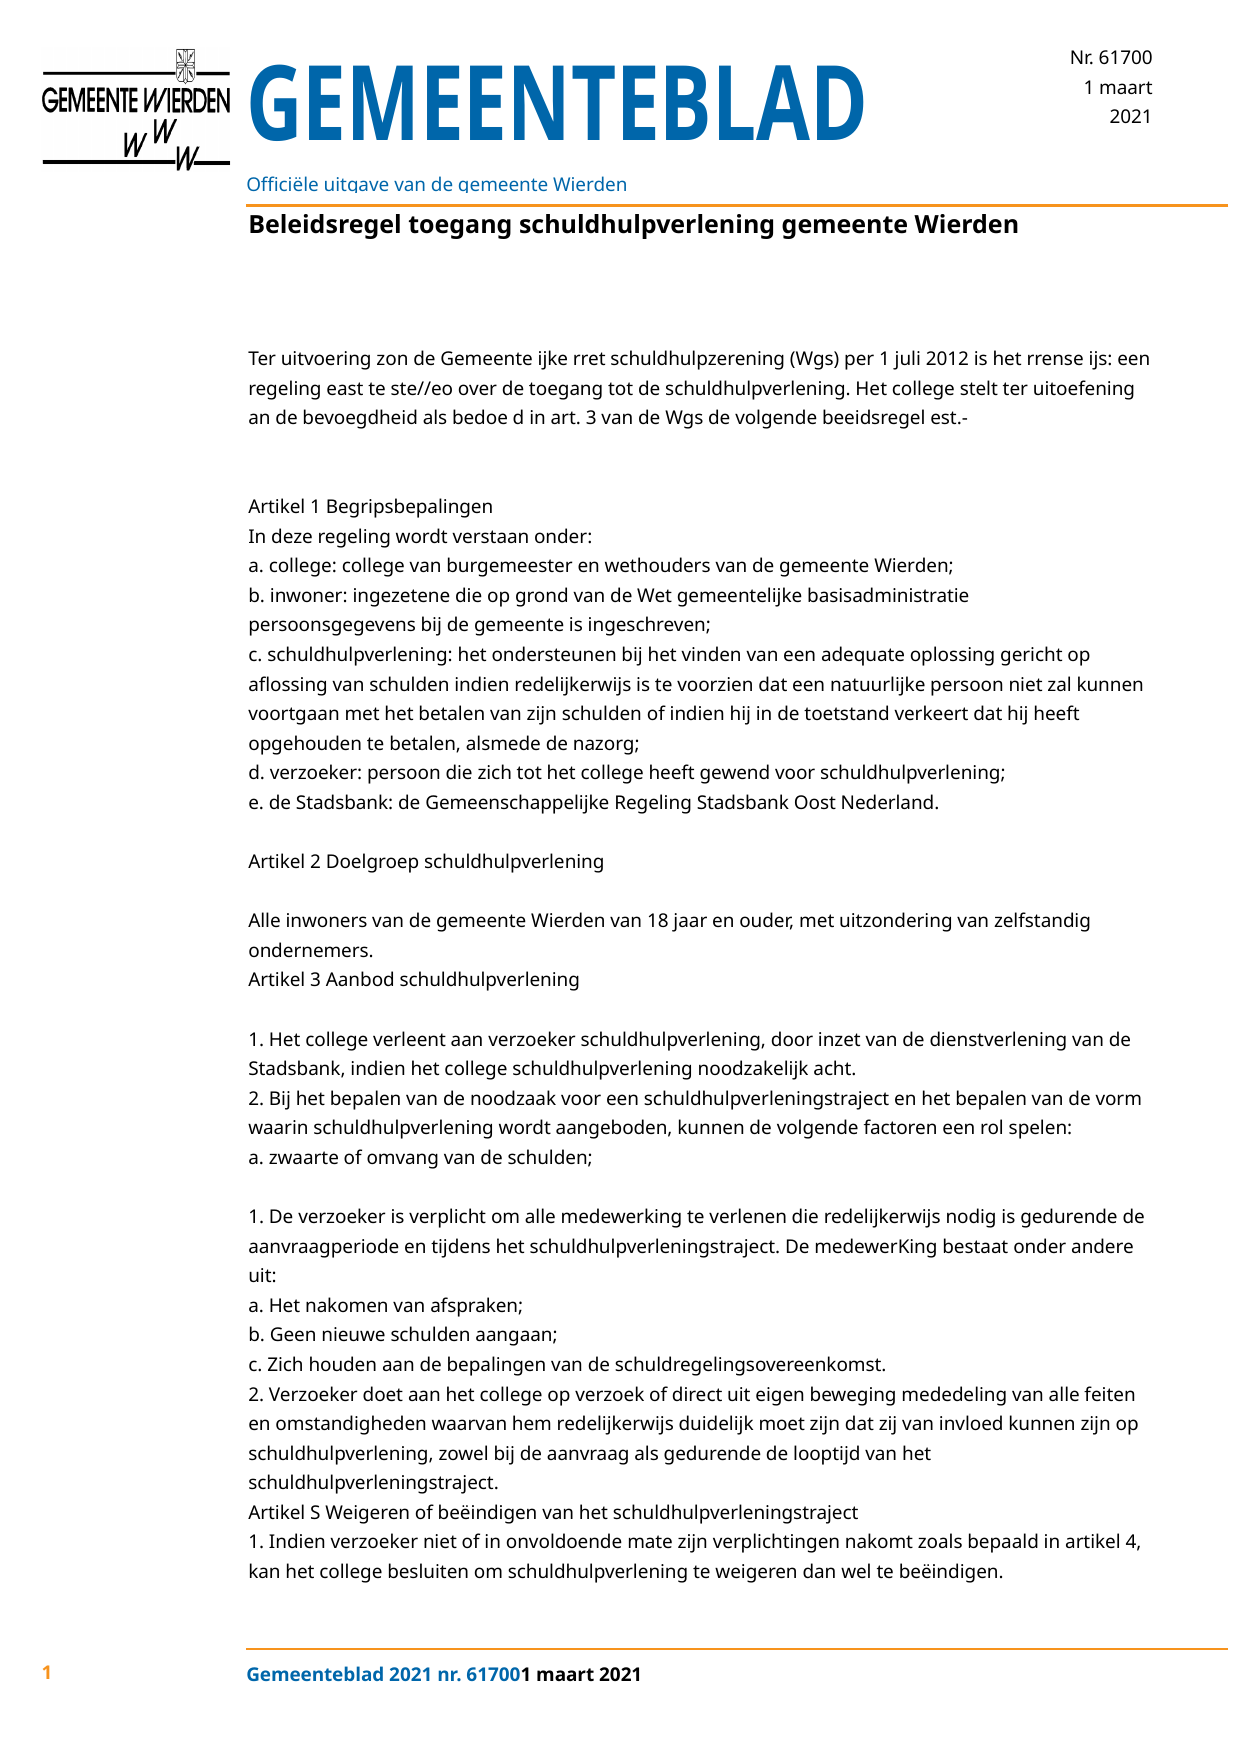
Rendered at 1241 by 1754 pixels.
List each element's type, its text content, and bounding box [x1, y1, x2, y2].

text Artikel 3 Aanbod schuldhulpverlening [248, 967, 1152, 992]
text d. verzoeker: persoon die zich tot het college heeft gewend voor schuldhulpverlening; [248, 759, 1152, 785]
text In deze regeling wordt verstaan onder: [248, 523, 1152, 548]
text 1. Indien verzoeker niet of in onvoldoende mate zijn verplichtingen nakomt zoals bepaald in artikel 4, kan het college besluiten om schuldhulpverlening te weigeren dan wel te beëindigen. [248, 1529, 1152, 1584]
text 1. De verzoeker is verplicht om alle medewerking te verlenen die redelijkerwijs nodig is gedurende de aanvraagperiode en tijdens het schuldhulpverleningstraject. De medewerKing bestaat onder andere uit: [248, 1203, 1152, 1288]
text Artikel S Weigeren of beëindigen van het schuldhulpverleningstraject [248, 1499, 1152, 1525]
text e. de Stadsbank: de Gemeenschappelijke Regeling Stadsbank Oost Nederland. [248, 789, 1152, 815]
text a. college: college van burgemeester en wethouders van de gemeente Wierden; [248, 552, 1152, 578]
text 2. Bij het bepalen van de noodzaak voor een schuldhulpverleningstraject en het bepalen van de vorm waarin schuldhulpverlening wordt aangeboden, kunnen de volgende factoren een rol spelen: [248, 1085, 1152, 1140]
text Artikel 1 Begripsbepalingen [248, 493, 1152, 519]
text a. Het nakomen van afspraken; [248, 1292, 1152, 1318]
text persoonsgegevens bij de gemeente is ingeschreven; [248, 612, 1152, 637]
text Alle inwoners van de gemeente Wierden van 18 jaar en ouder, met uitzondering van zelfstandig ondernemers. [248, 907, 1152, 963]
text b. inwoner: ingezetene die op grond van de Wet gemeentelijke basisadministratie [248, 582, 1152, 608]
text 2. Verzoeker doet aan het college op verzoek of direct uit eigen beweging mededeling van alle feiten en omstandigheden waarvan hem redelijkerwijs duidelijk moet zijn dat zij van invloed kunnen zijn op schuldhulpverlening, zowel bij de aanvraag als gedurende de looptijd van het schuldhulpverleningstraject. [248, 1381, 1152, 1495]
text c. schuldhulpverlening: het ondersteunen bij het vinden van een adequate oplossing gericht op aflossing van schulden indien redelijkerwijs is te voorzien dat een natuurlijke persoon niet zal kunnen voortgaan met het betalen van zijn schulden of indien hij in de toetstand verkeert dat hij heeft opgehouden te betalen, alsmede de nazorg; [248, 641, 1152, 756]
text Ter uitvoering zon de Gemeente ijke rret schuldhulpzerening (Wgs) per 1 juli 2012 is het rrense ijs: een regeling east te ste//eo over de toegang tot de schuldhulpverlening. Het college stelt ter uitoefening an de bevoegdheid als bedoe d in art. 3 van de Wgs de volgende beeidsregel est.- [248, 345, 1152, 430]
text c. Zich houden aan de bepalingen van de schuldregelingsovereenkomst. [248, 1351, 1152, 1377]
picture [41, 47, 231, 172]
text Artikel 2 Doelgroep schuldhulpverlening [248, 848, 1152, 874]
text Beleidsregel toegang schuldhulpverlening gemeente Wierden [248, 207, 1152, 241]
text b. Geen nieuwe schulden aangaan; [248, 1322, 1152, 1347]
text 1. Het college verleent aan verzoeker schuldhulpverlening, door inzet van de dienstverlening van de Stadsbank, indien het college schuldhulpverlening noodzakelijk acht. [248, 1026, 1152, 1081]
text a. zwaarte of omvang van de schulden; [248, 1144, 1152, 1170]
